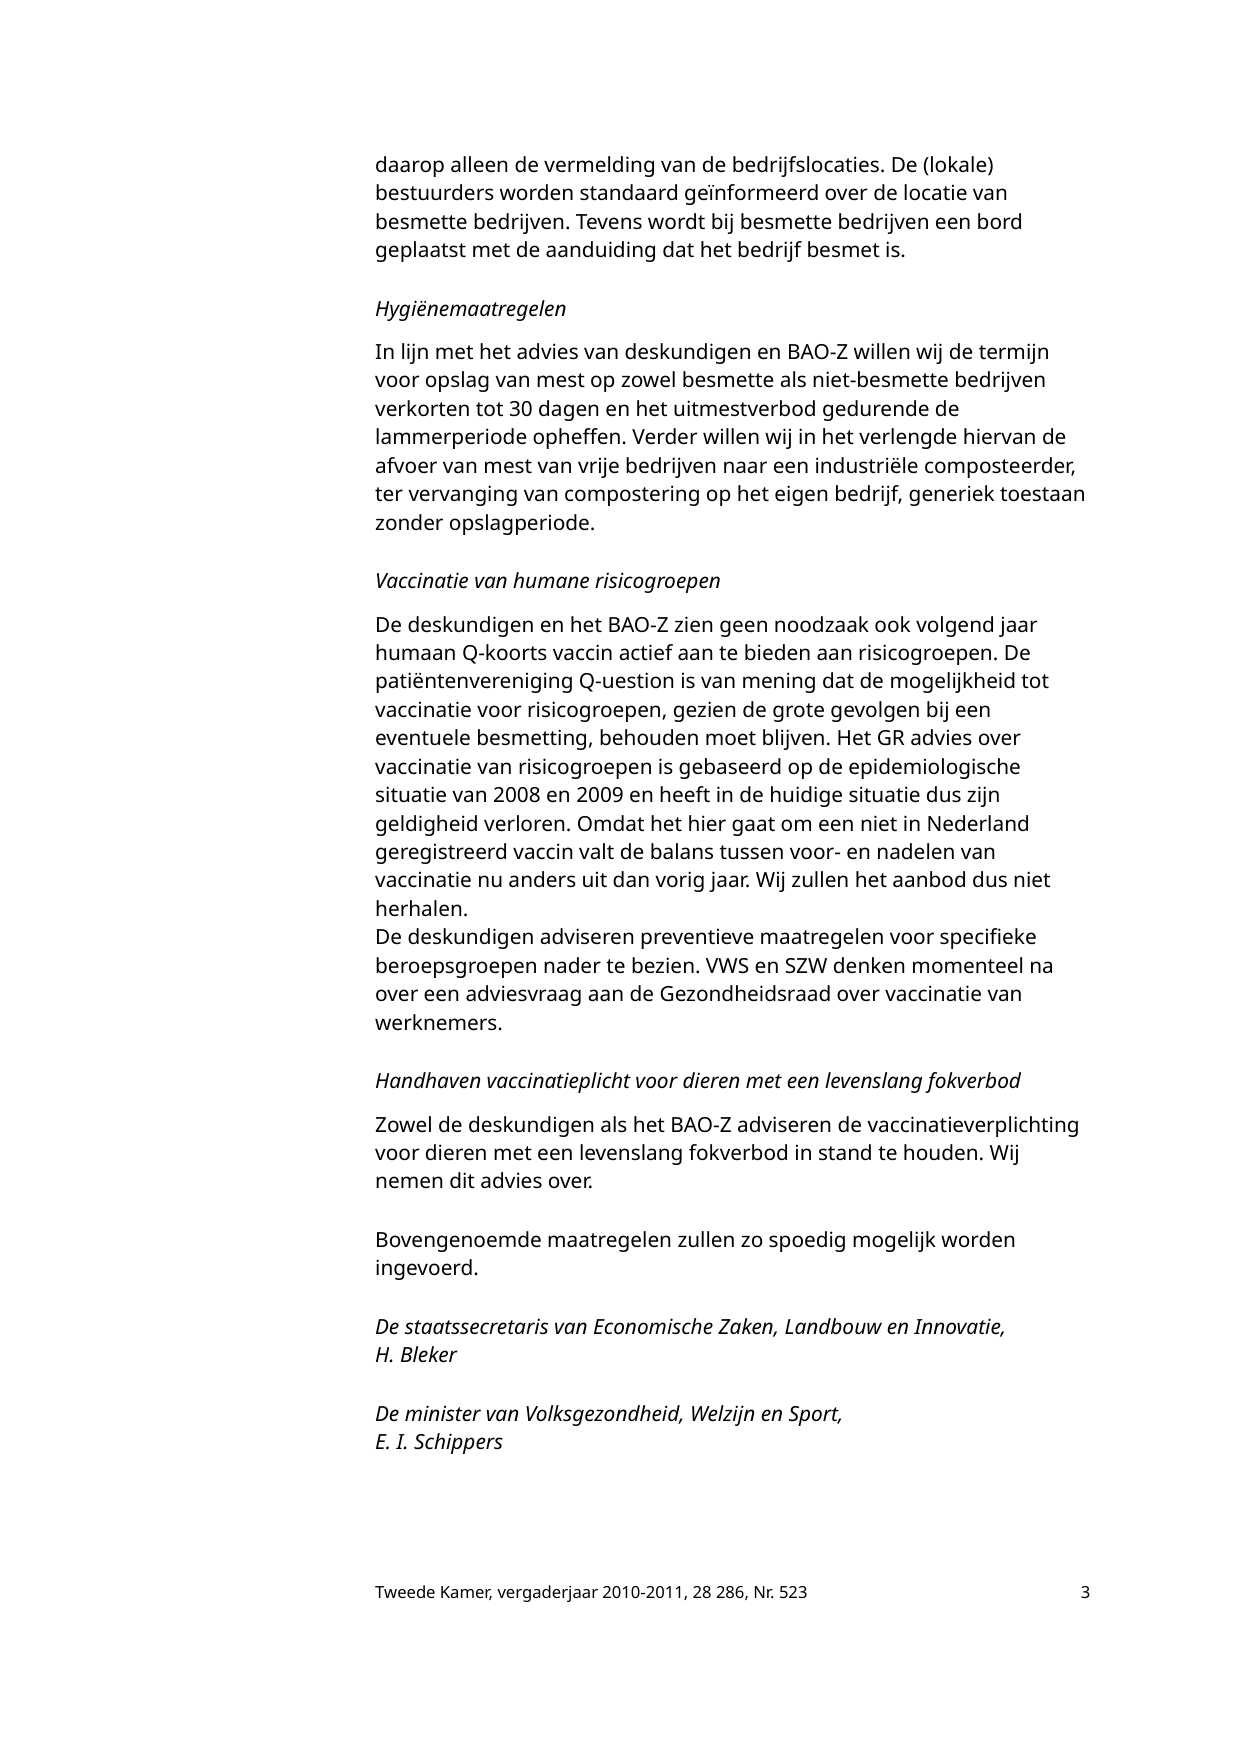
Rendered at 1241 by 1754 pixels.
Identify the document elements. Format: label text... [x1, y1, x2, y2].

text In lijn met het advies van deskundigen en BAO-Z willen wij de termijn voor opslag van mest op zowel besmette als niet-besmette bedrijven verkorten tot 30 dagen en het uitmestverbod gedurende de lammerperiode opheffen. Verder willen wij in het verlengde hiervan de afvoer van mest van vrije bedrijven naar een industriële composteerder, ter vervanging van compostering op het eigen bedrijf, generiek toestaan zonder opslagperiode. [375, 337, 1090, 536]
text De staatssecretaris van Economische Zaken, Landbouw en Innovatie, [375, 1312, 1090, 1340]
text De deskundigen adviseren preventieve maatregelen voor specifieke beroepsgroepen nader te bezien. VWS en SZW denken momenteel na over een adviesvraag aan de Gezondheidsraad over vaccinatie van werknemers. [375, 922, 1090, 1036]
text De deskundigen en het BAO-Z zien geen noodzaak ook volgend jaar humaan Q-koorts vaccin actief aan te bieden aan risicogroepen. De patiëntenvereniging Q-uestion is van mening dat de mogelijkheid tot vaccinatie voor risicogroepen, gezien de grote gevolgen bij een eventuele besmetting, behouden moet blijven. Het GR advies over vaccinatie van risicogroepen is gebaseerd op de epidemiologische situatie van 2008 en 2009 en heeft in de huidige situatie dus zijn geldigheid verloren. Omdat het hier gaat om een niet in Nederland geregistreerd vaccin valt de balans tussen voor- en nadelen van vaccinatie nu anders uit dan vorig jaar. Wij zullen het aanbod dus niet herhalen. [375, 610, 1090, 922]
text Hygiënemaatregelen [375, 294, 1090, 322]
text Bovengenoemde maatregelen zullen zo spoedig mogelijk worden ingevoerd. [375, 1225, 1090, 1282]
text H. Bleker [375, 1340, 1090, 1369]
text De minister van Volksgezondheid, Welzijn en Sport, [375, 1399, 1090, 1427]
text Vaccinatie van humane risicogroepen [375, 566, 1090, 595]
text E. I. Schippers [375, 1427, 1090, 1456]
text Handhaven vaccinatieplicht voor dieren met een levenslang fokverbod [375, 1066, 1090, 1095]
text daarop alleen de vermelding van de bedrijfslocaties. De (lokale) bestuurders worden standaard geïnformeerd over de locatie van besmette bedrijven. Tevens wordt bij besmette bedrijven een bord geplaatst met de aanduiding dat het bedrijf besmet is. [375, 150, 1090, 264]
text Zowel de deskundigen als het BAO-Z adviseren de vaccinatieverplichting voor dieren met een levenslang fokverbod in stand te houden. Wij nemen dit advies over. [375, 1110, 1090, 1195]
